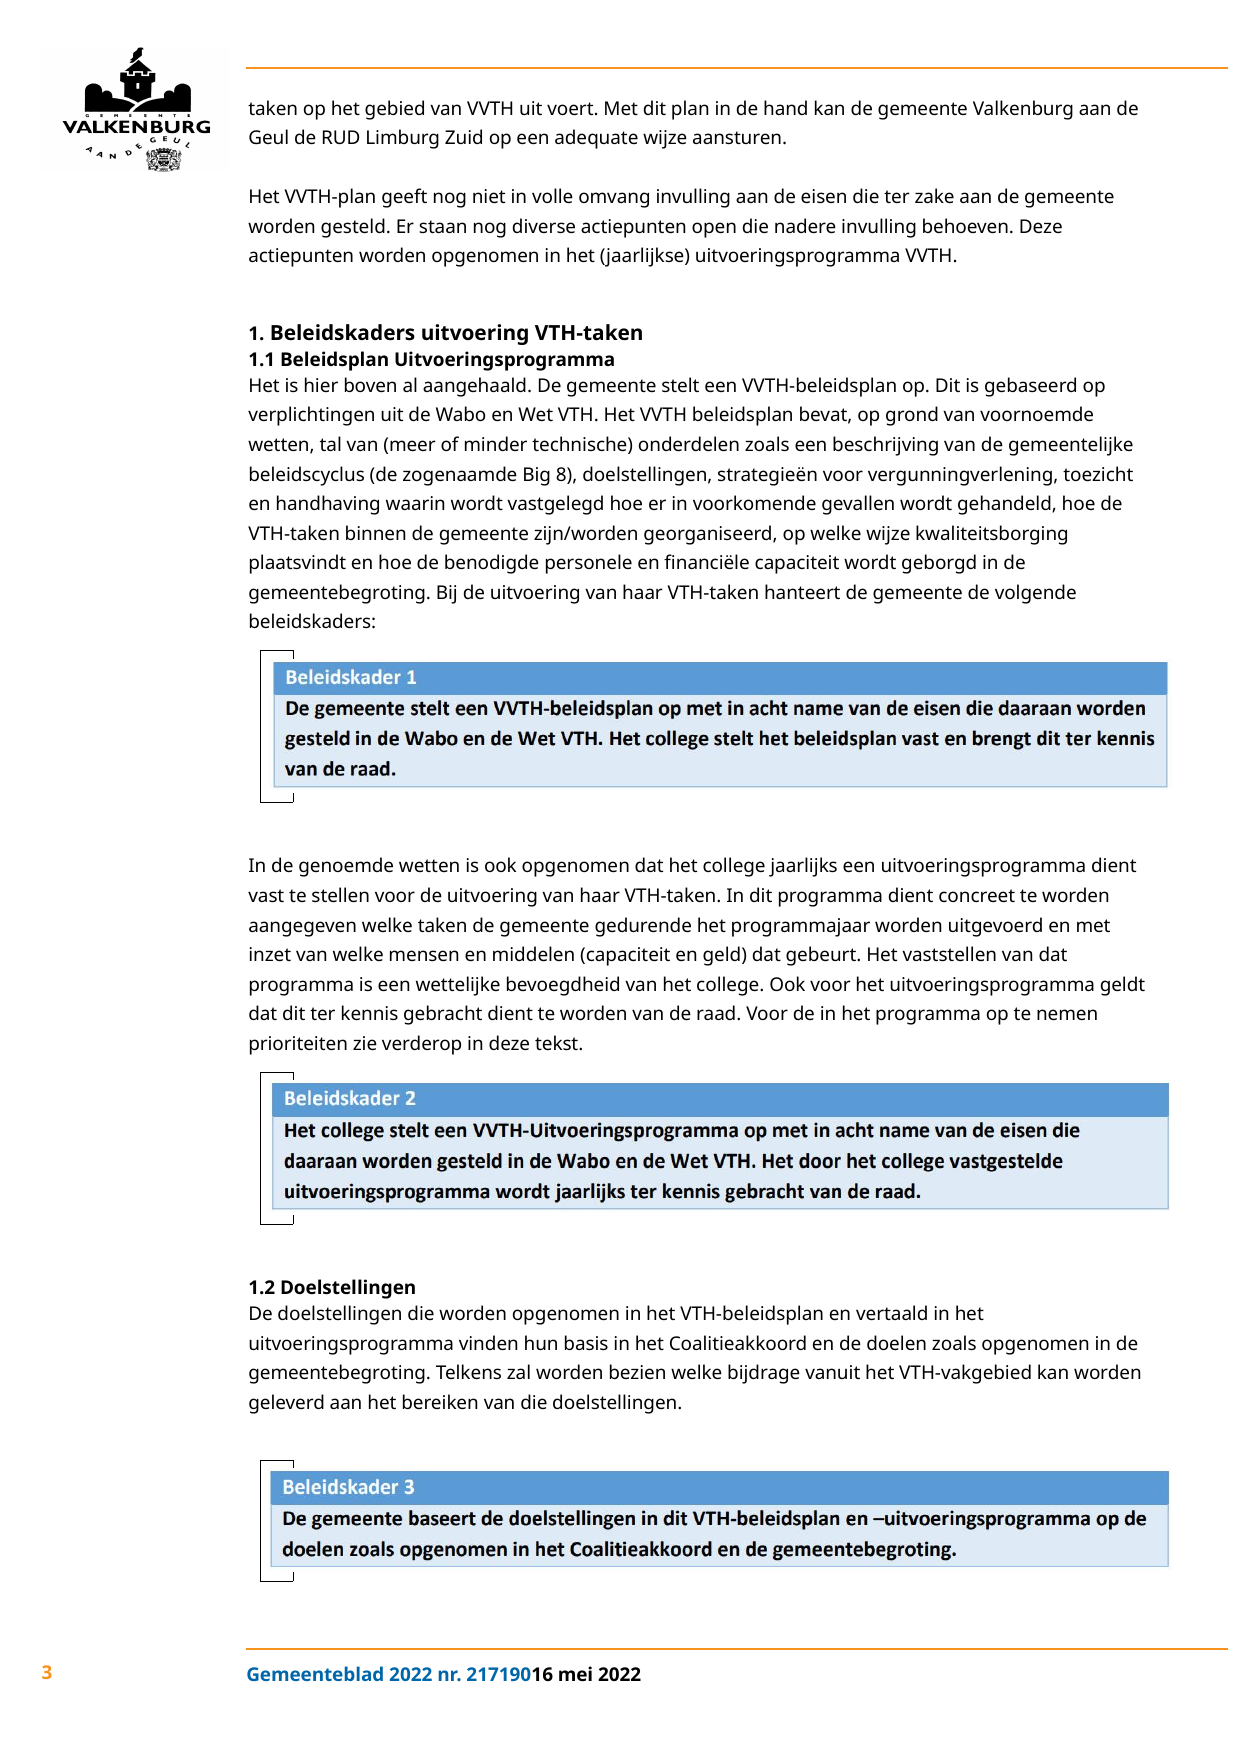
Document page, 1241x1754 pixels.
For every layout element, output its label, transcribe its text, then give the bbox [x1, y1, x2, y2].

picture [268, 1468, 1173, 1572]
text 1. Beleidskaders uitvoering VTH-taken [248, 318, 1152, 346]
picture [268, 1080, 1173, 1215]
text De doelstellingen die worden opgenomen in het VTH-beleidsplan en vertaald in het uitvoeringsprogramma vinden hun basis in het Coalitieakkoord en de doelen zoals opgenomen in de gemeentebegroting. Telkens zal worden bezien welke bijdrage vanuit het VTH-vakgebied kan worden geleverd aan het bereiken van die doelstellingen. [248, 1300, 1152, 1415]
text 1.1 Beleidsplan Uitvoeringsprogramma [248, 346, 1152, 372]
text Het is hier boven al aangehaald. De gemeente stelt een VVTH-beleidsplan op. Dit is gebaseerd op verplichtingen uit de Wabo en Wet VTH. Het VVTH beleidsplan bevat, op grond van voornoemde wetten, tal van (meer of minder technische) onderdelen zoals een beschrijving van de gemeentelijke beleidscyclus (de zogenaamde Big 8), doelstellingen, strategieën voor vergunningverlening, toezicht en handhaving waarin wordt vastgelegd hoe er in voorkomende gevallen wordt gehandeld, hoe de VTH-taken binnen de gemeente zijn/worden georganiseerd, op welke wijze kwaliteitsborging plaatsvindt en hoe de benodigde personele en financiële capaciteit wordt geborgd in de gemeentebegroting. Bij de uitvoering van haar VTH-taken hanteert de gemeente de volgende beleidskaders: [248, 372, 1152, 634]
picture [41, 47, 231, 172]
text In de genoemde wetten is ook opgenomen dat het college jaarlijks een uitvoeringsprogramma dient vast te stellen voor de uitvoering van haar VTH-taken. In dit programma dient concreet te worden aangegeven welke taken de gemeente gedurende het programmajaar worden uitgevoerd en met inzet van welke mensen en middelen (capaciteit en geld) dat gebeurt. Het vaststellen van dat programma is een wettelijke bevoegdheid van het college. Ook voor het uitvoeringsprogramma geldt dat dit ter kennis gebracht dient te worden van de raad. Voor de in het programma op te nemen prioriteiten zie verderop in deze tekst. [248, 853, 1152, 1056]
text 1.2 Doelstellingen [248, 1274, 1152, 1300]
picture [268, 659, 1173, 793]
text Het VVTH-plan geeft nog niet in volle omvang invulling aan de eisen die ter zake aan de gemeente worden gesteld. Er staan nog diverse actiepunten open die nadere invulling behoeven. Deze actiepunten worden opgenomen in het (jaarlijkse) uitvoeringsprogramma VVTH. [248, 183, 1152, 268]
text taken op het gebied van VVTH uit voert. Met dit plan in de hand kan de gemeente Valkenburg aan de Geul de RUD Limburg Zuid op een adequate wijze aansturen. [248, 95, 1152, 150]
